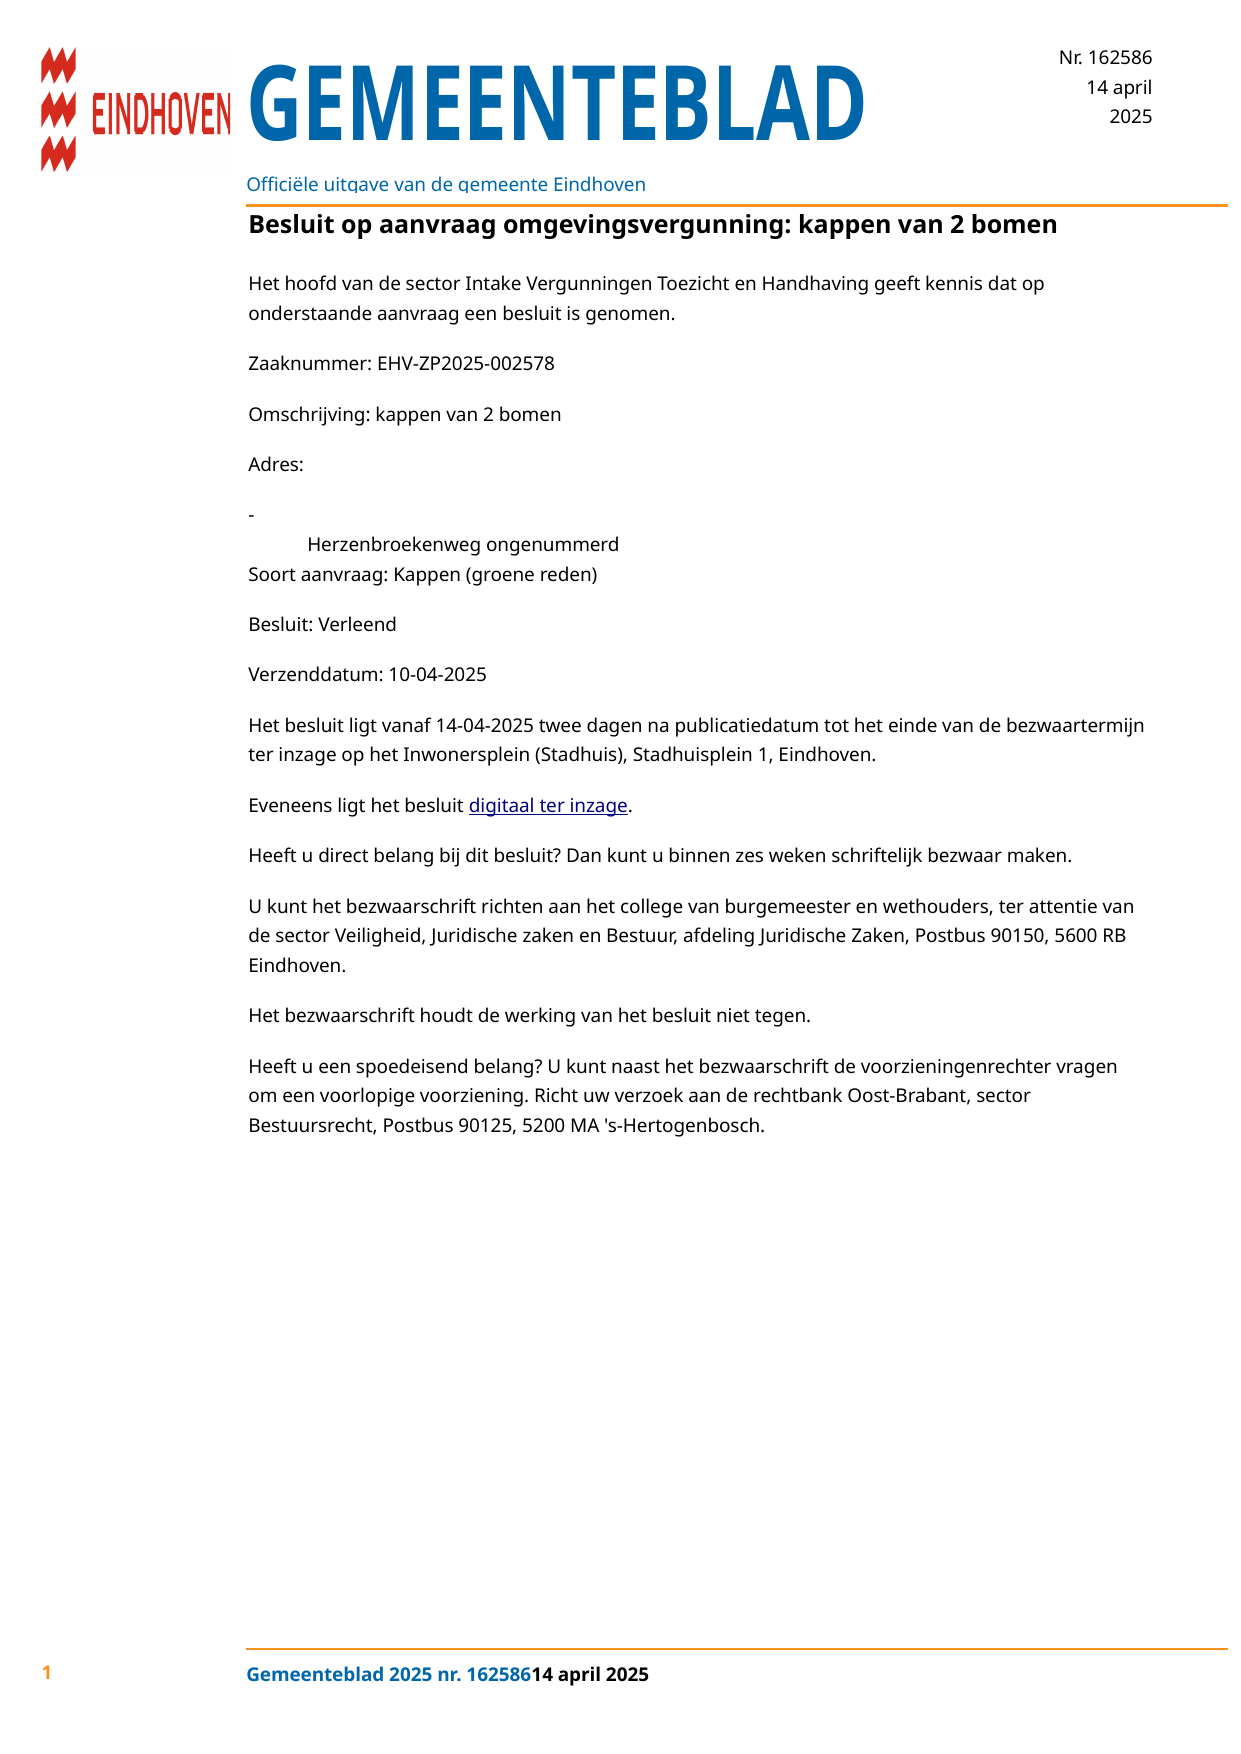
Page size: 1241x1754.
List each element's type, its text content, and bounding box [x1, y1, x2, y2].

text Heeft u direct belang bij dit besluit? Dan kunt u binnen zes weken schriftelijk bezwaar maken. [248, 842, 1152, 868]
text U kunt het bezwaarschrift richten aan het college van burgemeester en wethouders, ter attentie van de sector Veiligheid, Juridische zaken en Bestuur, afdeling Juridische Zaken, Postbus 90150, 5600 RB Eindhoven. [248, 893, 1152, 978]
text Verzenddatum: 10-04-2025 [248, 662, 1152, 687]
text Omschrijving: kappen van 2 bomen [248, 401, 1152, 426]
text Het hoofd van de sector Intake Vergunningen Toezicht en Handhaving geeft kennis dat op onderstaande aanvraag een besluit is genomen. [248, 270, 1152, 326]
text Zaaknummer: EHV-ZP2025-002578 [248, 350, 1152, 376]
text Besluit op aanvraag omgevingsvergunning: kappen van 2 bomen [248, 207, 1152, 241]
text Het bezwaarschrift houdt de werking van het besluit niet tegen. [248, 1002, 1152, 1028]
picture [41, 47, 231, 172]
text Heeft u een spoedeisend belang? U kunt naast het bezwaarschrift de voorzieningenrechter vragen om een voorlopige voorziening. Richt uw verzoek aan de rechtbank Oost-Brabant, sector Bestuursrecht, Postbus 90125, 5200 MA 's-Hertogenbosch. [248, 1053, 1152, 1138]
text Soort aanvraag: Kappen (groene reden) [248, 561, 1152, 586]
text Besluit: Verleend [248, 611, 1152, 637]
text Eveneens ligt het besluit digitaal ter inzage. [248, 792, 1152, 818]
text Het besluit ligt vanaf 14-04-2025 twee dagen na publicatiedatum tot het einde van de bezwaartermijn ter inzage op het Inwonersplein (Stadhuis), Stadhuisplein 1, Eindhoven. [248, 712, 1152, 767]
list Herzenbroekenweg ongenummerd [248, 531, 1152, 557]
text Adres: [248, 451, 1152, 477]
